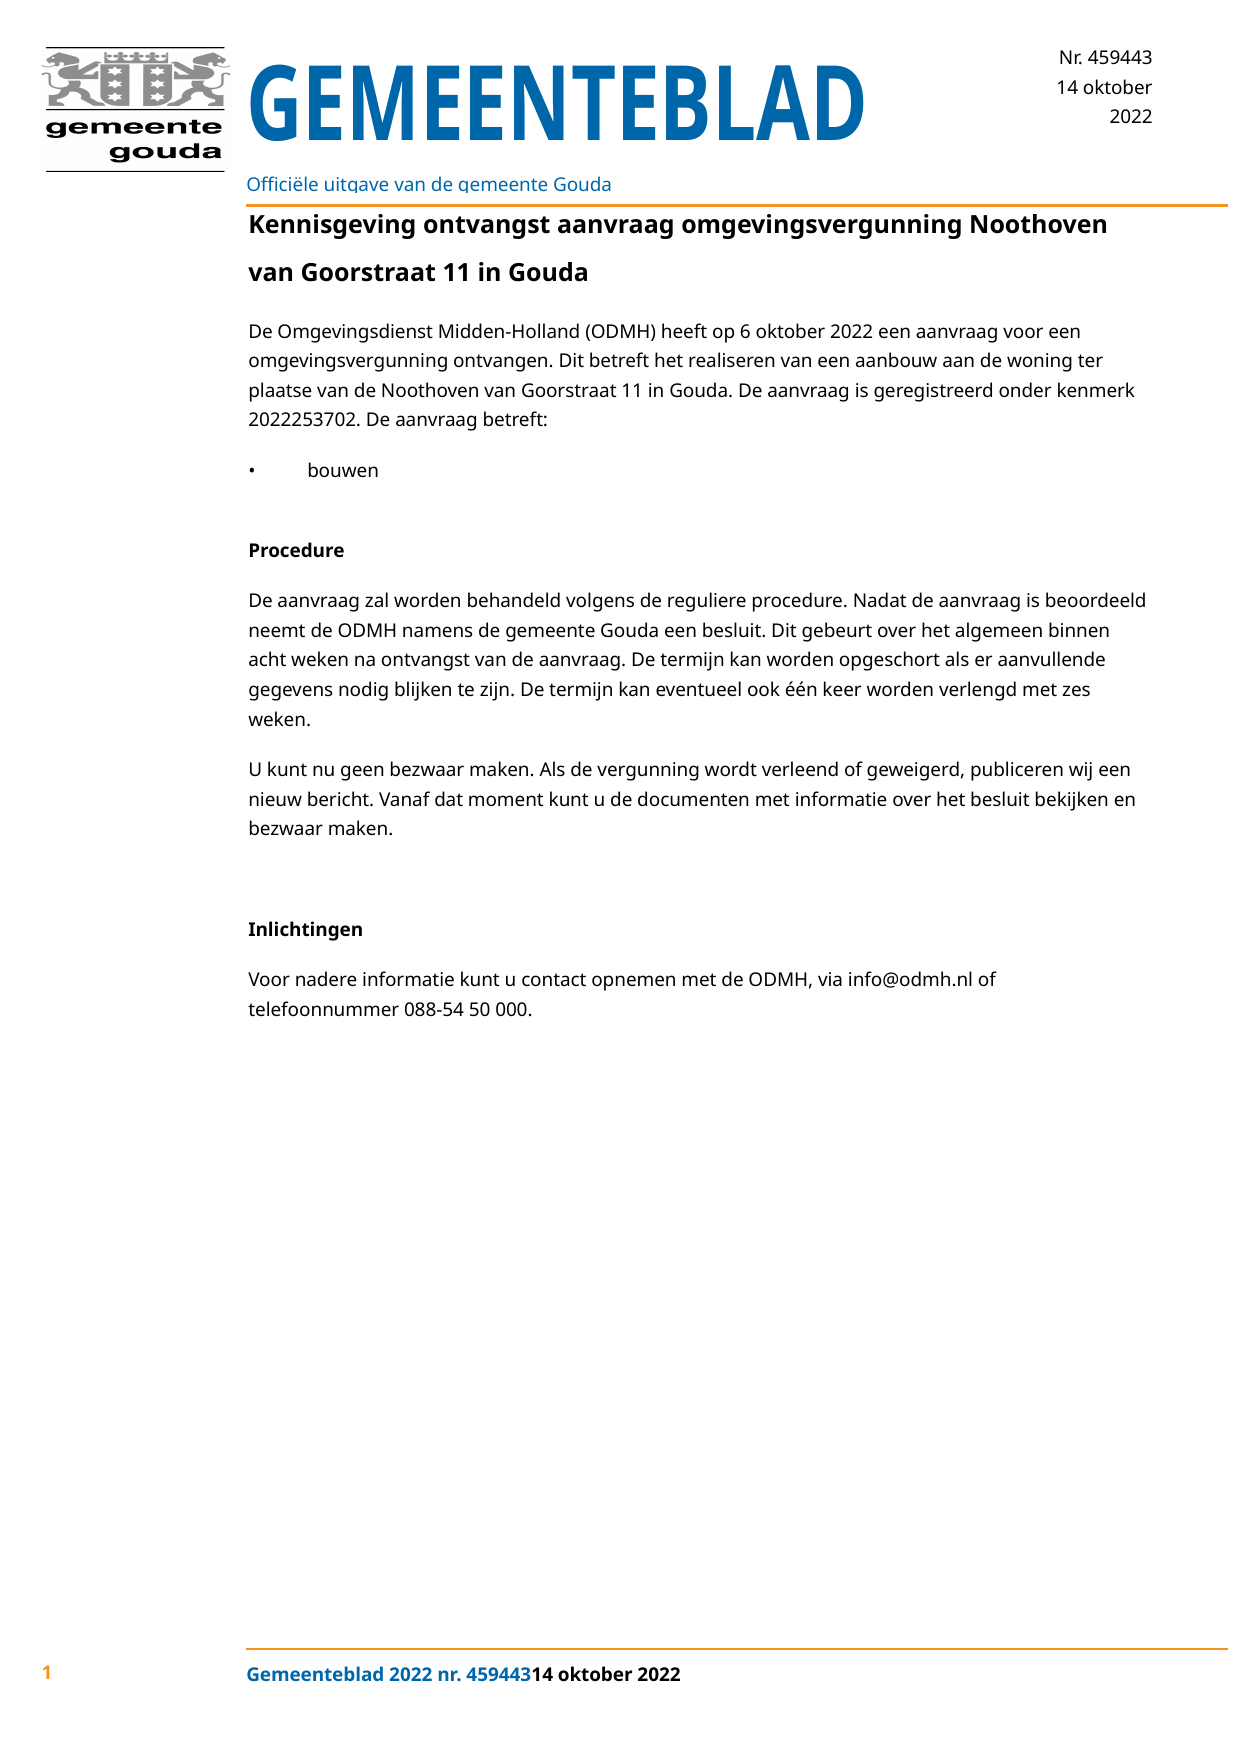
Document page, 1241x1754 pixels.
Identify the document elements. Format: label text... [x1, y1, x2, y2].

text Inlichtingen [248, 916, 1152, 942]
text Kennisgeving ontvangst aanvraag omgevingsvergunning Noothoven van Goorstraat 11 in Gouda [248, 207, 1152, 288]
text De Omgevingsdienst Midden-Holland (ODMH) heeft op 6 oktober 2022 een aanvraag voor een omgevingsvergunning ontvangen. Dit betreft het realiseren van een aanbouw aan de woning ter plaatse van de Noothoven van Goorstraat 11 in Gouda. De aanvraag is geregistreerd onder kenmerk 2022253702. De aanvraag betreft: [248, 318, 1152, 432]
text De aanvraag zal worden behandeld volgens de reguliere procedure. Nadat de aanvraag is beoordeeld neemt de ODMH namens de gemeente Gouda een besluit. Dit gebeurt over het algemeen binnen acht weken na ontvangst van de aanvraag. De termijn kan worden opgeschort als er aanvullende gegevens nodig blijken te zijn. De termijn kan eventueel ook één keer worden verlengd met zes weken. [248, 587, 1152, 732]
text U kunt nu geen bezwaar maken. Als de vergunning wordt verleend of geweigerd, publiceren wij een nieuw bericht. Vanaf dat moment kunt u de documenten met informatie over het besluit bekijken en bezwaar maken. [248, 756, 1152, 841]
text Procedure [248, 537, 1152, 563]
picture [41, 47, 231, 172]
list bouwen [248, 457, 1152, 483]
text Voor nadere informatie kunt u contact opnemen met de ODMH, via info@odmh.nl of telefoonnummer 088-54 50 000. [248, 967, 1152, 1022]
